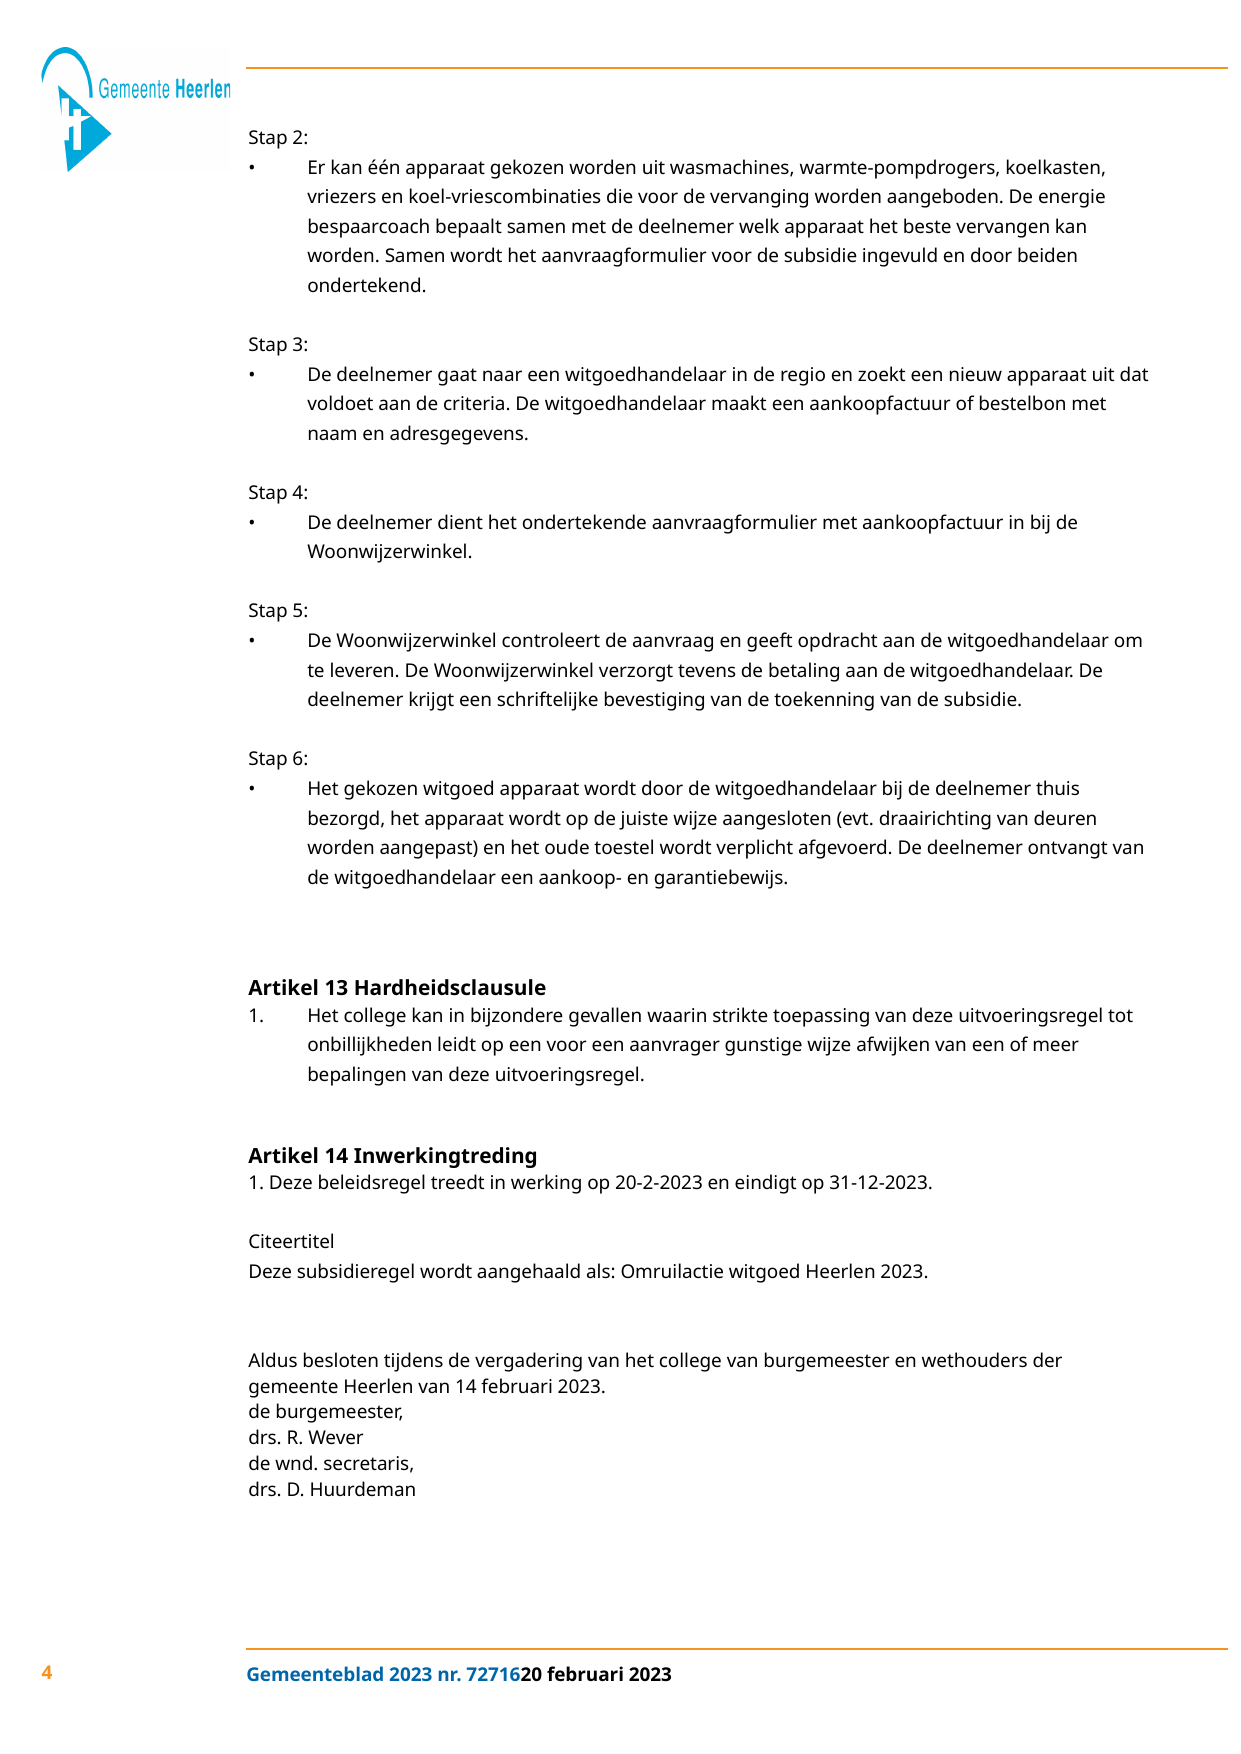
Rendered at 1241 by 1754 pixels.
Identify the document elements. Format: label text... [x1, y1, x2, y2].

text Stap 6: [248, 746, 1152, 771]
list Het college kan in bijzondere gevallen waarin strikte toepassing van deze uitvoeringsregel tot onbillijkheden leidt op een voor een aanvrager gunstige wijze afwijken van een of meer bepalingen van deze uitvoeringsregel. [248, 1002, 1152, 1087]
list Er kan één apparaat gekozen worden uit wasmachines, warmte-pompdrogers, koelkasten, vriezers en koel-vriescombinaties die voor de vervanging worden aangeboden. De energie bespaarcoach bepaalt samen met de deelnemer welk apparaat het beste vervangen kan worden. Samen wordt het aanvraagformulier voor de subsidie ingevuld en door beiden ondertekend. [248, 154, 1152, 298]
text Artikel 14 Inwerkingtreding [248, 1141, 1152, 1169]
text Citeertitel [248, 1229, 1152, 1254]
text drs. D. Huurdeman [248, 1476, 1152, 1501]
text Stap 2: [248, 124, 1152, 150]
text Stap 4: [248, 479, 1152, 505]
text Aldus besloten tijdens de vergadering van het college van burgemeester en wethouders der gemeente Heerlen van 14 februari 2023. [248, 1347, 1152, 1398]
picture [41, 47, 231, 172]
text Artikel 13 Hardheidsclausule [248, 973, 1152, 1002]
text de burgemeester, [248, 1398, 1152, 1424]
picture [41, 47, 59, 70]
text Stap 5: [248, 598, 1152, 623]
text Deze subsidieregel wordt aangehaald als: Omruilactie witgoed Heerlen 2023. [248, 1258, 1152, 1284]
list Het gekozen witgoed apparaat wordt door de witgoedhandelaar bij de deelnemer thuis bezorgd, het apparaat wordt op de juiste wijze aangesloten (evt. draairichting van deuren worden aangepast) en het oude toestel wordt verplicht afgevoerd. De deelnemer ontvangt van de witgoedhandelaar een aankoop- en garantiebewijs. [248, 775, 1152, 890]
list De deelnemer gaat naar een witgoedhandelaar in de regio en zoekt een nieuw apparaat uit dat voldoet aan de criteria. De witgoedhandelaar maakt een aankoopfactuur of bestelbon met naam en adresgegevens. [248, 361, 1152, 446]
list De deelnemer dient het ondertekende aanvraagformulier met aankoopfactuur in bij de Woonwijzerwinkel. [248, 509, 1152, 564]
text 1. Deze beleidsregel treedt in werking op 20-2-2023 en eindigt op 31-12-2023. [248, 1169, 1152, 1195]
text drs. R. Wever [248, 1424, 1152, 1450]
list De Woonwijzerwinkel controleert de aanvraag en geeft opdracht aan de witgoedhandelaar om te leveren. De Woonwijzerwinkel verzorgt tevens de betaling aan de witgoedhandelaar. De deelnemer krijgt een schriftelijke bevestiging van de toekenning van de subsidie. [248, 627, 1152, 712]
text Stap 3: [248, 331, 1152, 357]
text de wnd. secretaris, [248, 1450, 1152, 1476]
